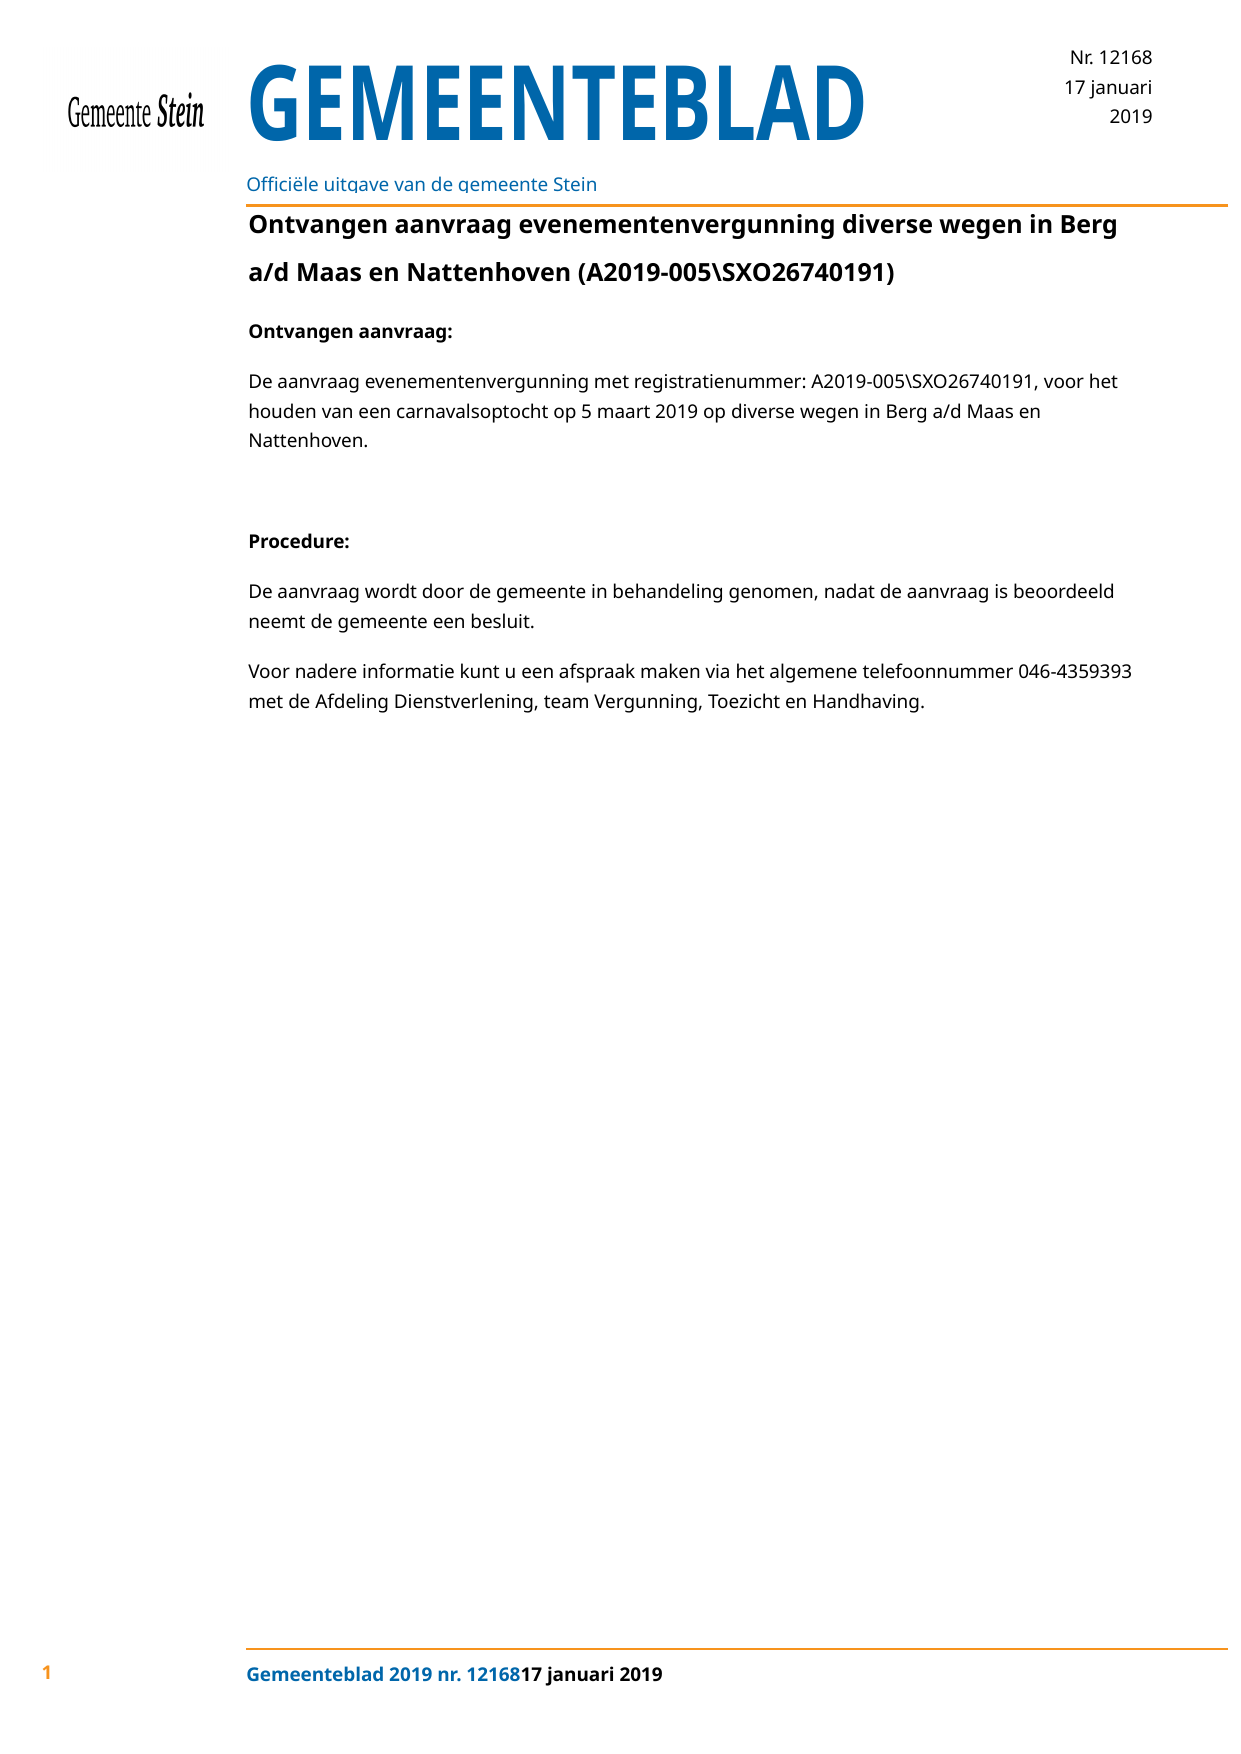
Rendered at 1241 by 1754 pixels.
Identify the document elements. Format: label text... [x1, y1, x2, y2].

text De aanvraag wordt door de gemeente in behandeling genomen, nadat de aanvraag is beoordeeld neemt de gemeente een besluit. [248, 579, 1152, 634]
text De aanvraag evenementenvergunning met registratienummer: A2019-005\SXO26740191, voor het houden van een carnavalsoptocht op 5 maart 2019 op diverse wegen in Berg a/d Maas en Nattenhoven. [248, 368, 1152, 453]
picture [41, 47, 231, 172]
text Voor nadere informatie kunt u een afspraak maken via het algemene telefoonnummer 046-4359393 met de Afdeling Dienstverlening, team Vergunning, Toezicht en Handhaving. [248, 659, 1152, 714]
text Ontvangen aanvraag: [248, 318, 1152, 344]
text Procedure: [248, 528, 1152, 554]
text Ontvangen aanvraag evenementenvergunning diverse wegen in Berg a/d Maas en Nattenhoven (A2019-005\SXO26740191) [248, 207, 1152, 288]
